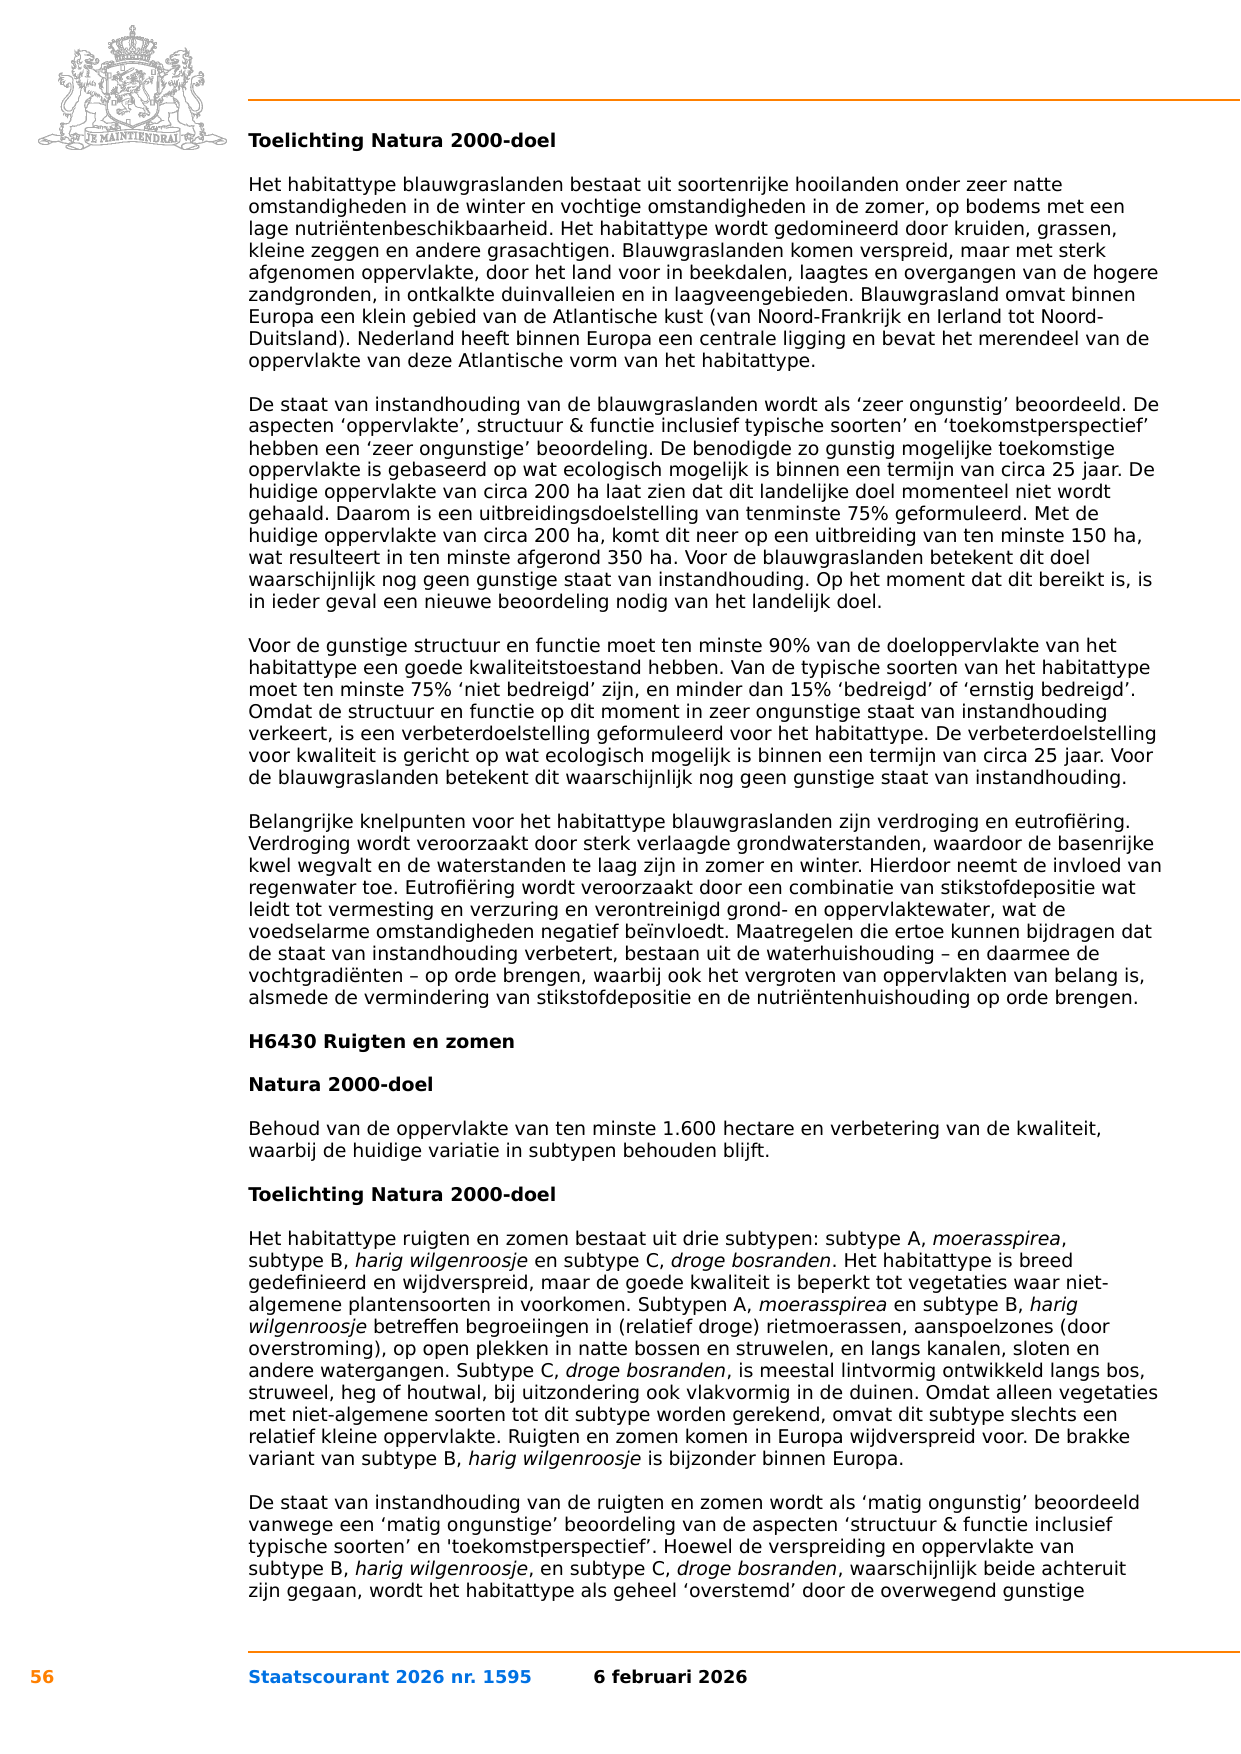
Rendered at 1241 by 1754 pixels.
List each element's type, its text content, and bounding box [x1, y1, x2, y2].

text Behoud van de oppervlakte van ten minste 1.600 hectare en verbetering van de kwaliteit, waarbij de huidige variatie in subtypen behouden blijft. [248, 1118, 1163, 1162]
text Het habitattype blauwgraslanden bestaat uit soortenrijke hooilanden onder zeer natte omstandigheden in de winter en vochtige omstandigheden in de zomer, op bodems met een lage nutriëntenbeschikbaarheid. Het habitattype wordt gedomineerd door kruiden, grassen, kleine zeggen en andere grasachtigen. Blauwgraslanden komen verspreid, maar met sterk afgenomen oppervlakte, door het land voor in beekdalen, laagtes en overgangen van de hogere zandgronden, in ontkalkte duinvalleien en in laagveengebieden. Blauwgrasland omvat binnen Europa een klein gebied van de Atlantische kust (van Noord-Frankrijk en Ierland tot Noord-Duitsland). Nederland heeft binnen Europa een centrale ligging en bevat het merendeel van de oppervlakte van deze Atlantische vorm van het habitattype. [248, 174, 1163, 372]
text De staat van instandhouding van de ruigten en zomen wordt als ‘matig ongunstig’ beoordeeld vanwege een ‘matig ongunstige’ beoordeling van de aspecten ‘structuur & functie inclusief typische soorten’ en 'toekomstperspectief’. Hoewel de verspreiding en oppervlakte van subtype B, harig wilgenroosje, en subtype C, droge bosranden, waarschijnlijk beide achteruit zijn gegaan, wordt het habitattype als geheel ‘overstemd’ door de overwegend gunstige [248, 1492, 1163, 1601]
subtitle Toelichting Natura 2000-doel [248, 130, 1163, 152]
text De staat van instandhouding van de blauwgraslanden wordt als ‘zeer ongunstig’ beoordeeld. De aspecten ‘oppervlakte’, structuur & functie inclusief typische soorten’ en ‘toekomstperspectief’ hebben een ‘zeer ongunstige’ beoordeling. De benodigde zo gunstig mogelijke toekomstige oppervlakte is gebaseerd op wat ecologisch mogelijk is binnen een termijn van circa 25 jaar. De huidige oppervlakte van circa 200 ha laat zien dat dit landelijke doel momenteel niet wordt gehaald. Daarom is een uitbreidingsdoelstelling van tenminste 75% geformuleerd. Met de huidige oppervlakte van circa 200 ha, komt dit neer op een uitbreiding van ten minste 150 ha, wat resulteert in ten minste afgerond 350 ha. Voor de blauwgraslanden betekent dit doel waarschijnlijk nog geen gunstige staat van instandhouding. Op het moment dat dit bereikt is, is in ieder geval een nieuwe beoordeling nodig van het landelijk doel. [248, 393, 1163, 613]
text Het habitattype ruigten en zomen bestaat uit drie subtypen: subtype A, moerasspirea, subtype B, harig wilgenroosje en subtype C, droge bosranden. Het habitattype is breed gedefinieerd en wijdverspreid, maar de goede kwaliteit is beperkt tot vegetaties waar niet-algemene plantensoorten in voorkomen. Subtypen A, moerasspirea en subtype B, harig wilgenroosje betreffen begroeiingen in (relatief droge) rietmoerassen, aanspoelzones (door overstroming), op open plekken in natte bossen en struwelen, en langs kanalen, sloten en andere watergangen. Subtype C, droge bosranden, is meestal lintvormig ontwikkeld langs bos, struweel, heg of houtwal, bij uitzondering ook vlakvormig in de duinen. Omdat alleen vegetaties met niet-algemene soorten tot dit subtype worden gerekend, omvat dit subtype slechts een relatief kleine oppervlakte. Ruigten en zomen komen in Europa wijdverspreid voor. De brakke variant van subtype B, harig wilgenroosje is bijzonder binnen Europa. [248, 1228, 1163, 1470]
text Voor de gunstige structuur en functie moet ten minste 90% van de doeloppervlakte van het habitattype een goede kwaliteitstoestand hebben. Van de typische soorten van het habitattype moet ten minste 75% ‘niet bedreigd’ zijn, en minder dan 15% ‘bedreigd’ of ‘ernstig bedreigd’. Omdat de structuur en functie op dit moment in zeer ongunstige staat van instandhouding verkeert, is een verbeterdoelstelling geformuleerd voor het habitattype. De verbeterdoelstelling voor kwaliteit is gericht op wat ecologisch mogelijk is binnen een termijn van circa 25 jaar. Voor de blauwgraslanden betekent dit waarschijnlijk nog geen gunstige staat van instandhouding. [248, 635, 1163, 789]
subtitle H6430 Ruigten en zomen [248, 1031, 1163, 1052]
subtitle Toelichting Natura 2000-doel [248, 1184, 1163, 1206]
text Belangrijke knelpunten voor het habitattype blauwgraslanden zijn verdroging en eutrofiëring. Verdroging wordt veroorzaakt door sterk verlaagde grondwaterstanden, waardoor de basenrijke kwel wegvalt en de waterstanden te laag zijn in zomer en winter. Hierdoor neemt de invloed van regenwater toe. Eutrofiëring wordt veroorzaakt door een combinatie van stikstofdepositie wat leidt tot vermesting en verzuring en verontreinigd grond- en oppervlaktewater, wat de voedselarme omstandigheden negatief beïnvloedt. Maatregelen die ertoe kunnen bijdragen dat de staat van instandhouding verbetert, bestaan uit de waterhuishouding – en daarmee de vochtgradiënten – op orde brengen, waarbij ook het vergroten van oppervlakten van belang is, alsmede de vermindering van stikstofdepositie en de nutriëntenhuishouding op orde brengen. [248, 811, 1163, 1009]
picture [38, 25, 227, 150]
subtitle Natura 2000-doel [248, 1074, 1163, 1096]
